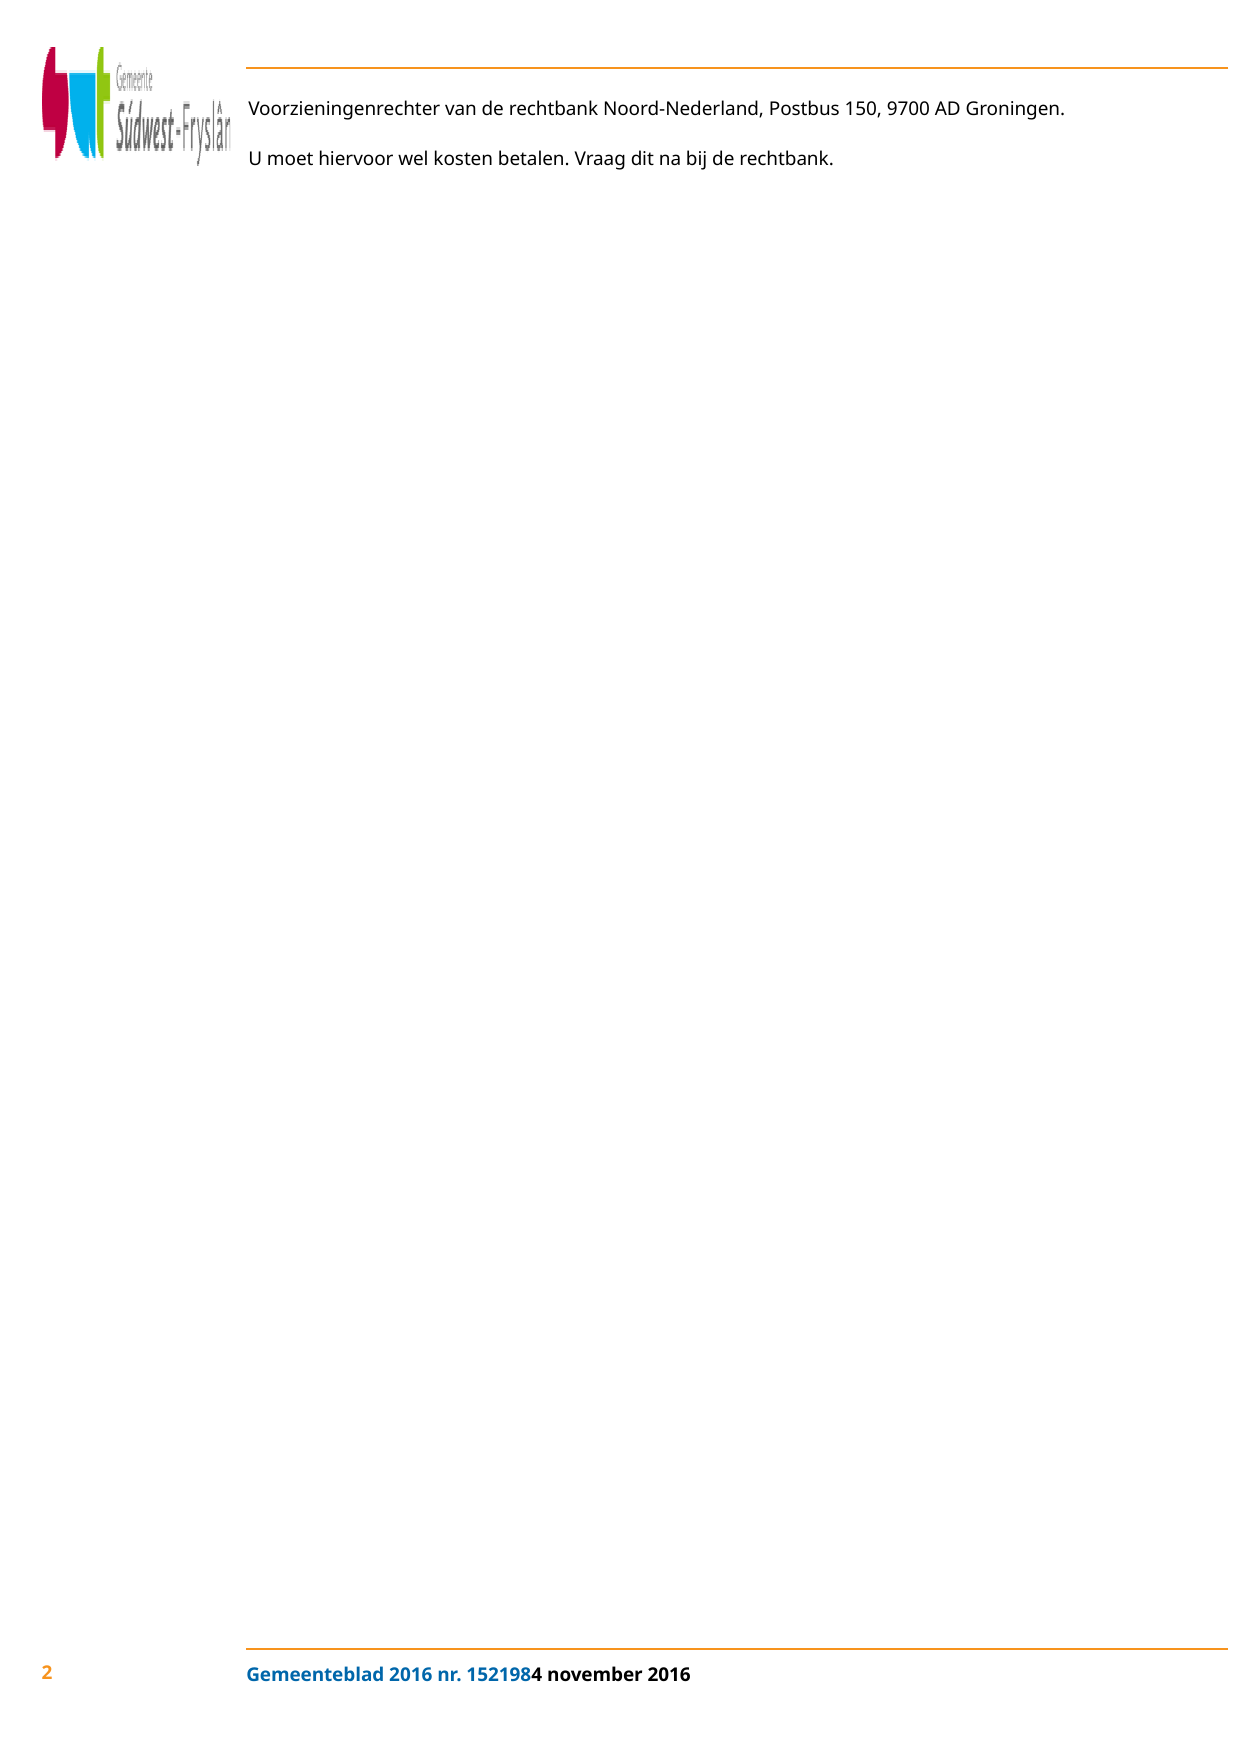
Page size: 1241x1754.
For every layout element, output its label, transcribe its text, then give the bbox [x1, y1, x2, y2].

picture [41, 47, 231, 172]
text U moet hiervoor wel kosten betalen. Vraag dit na bij de rechtbank. [248, 145, 1152, 171]
text Voorzieningenrechter van de rechtbank Noord-Nederland, Postbus 150, 9700 AD Groningen. [248, 95, 1152, 121]
